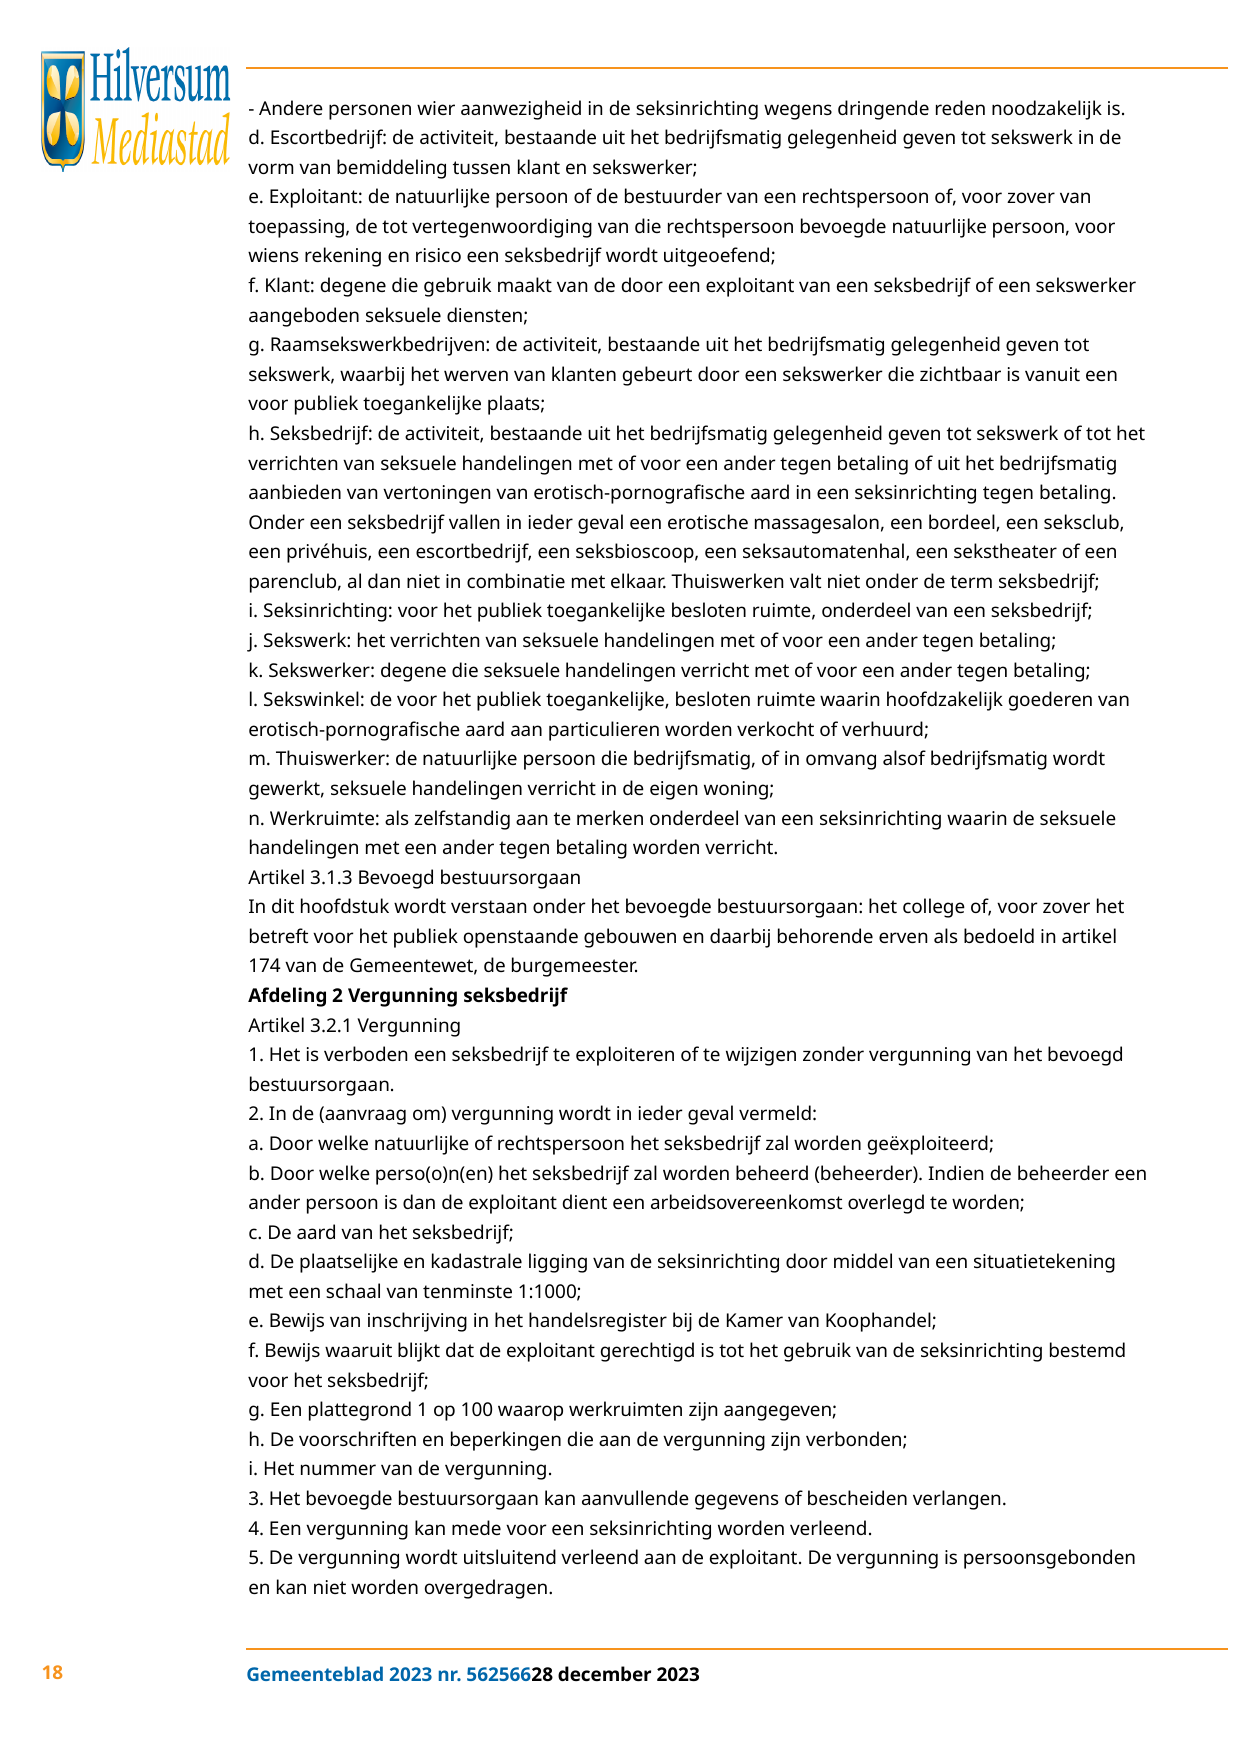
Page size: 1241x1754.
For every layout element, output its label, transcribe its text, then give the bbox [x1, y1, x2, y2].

text 4. Een vergunning kan mede voor een seksinrichting worden verleend. [248, 1515, 1152, 1541]
text e. Exploitant: de natuurlijke persoon of de bestuurder van een rechtspersoon of, voor zover van toepassing, de tot vertegenwoordiging van die rechtspersoon bevoegde natuurlijke persoon, voor wiens rekening en risico een seksbedrijf wordt uitgeoefend; [248, 183, 1152, 268]
text f. Bewijs waaruit blijkt dat de exploitant gerechtigd is tot het gebruik van de seksinrichting bestemd voor het seksbedrijf; [248, 1337, 1152, 1393]
text 2. In de (aanvraag om) vergunning wordt in ieder geval vermeld: [248, 1101, 1152, 1126]
text e. Bewijs van inschrijving in het handelsregister bij de Kamer van Koophandel; [248, 1308, 1152, 1333]
text Artikel 3.2.1 Vergunning [248, 1012, 1152, 1038]
text 5. De vergunning wordt uitsluitend verleend aan de exploitant. De vergunning is persoonsgebonden en kan niet worden overgedragen. [248, 1544, 1152, 1600]
text 3. Het bevoegde bestuursorgaan kan aanvullende gegevens of bescheiden verlangen. [248, 1485, 1152, 1511]
text Artikel 3.1.3 Bevoegd bestuursorgaan [248, 864, 1152, 890]
text l. Sekswinkel: de voor het publiek toegankelijke, besloten ruimte waarin hoofdzakelijk goederen van erotisch-pornografische aard aan particulieren worden verkocht of verhuurd; [248, 686, 1152, 742]
text i. Het nummer van de vergunning. [248, 1456, 1152, 1481]
text m. Thuiswerker: de natuurlijke persoon die bedrijfsmatig, of in omvang alsof bedrijfsmatig wordt gewerkt, seksuele handelingen verricht in de eigen woning; [248, 746, 1152, 801]
text Afdeling 2 Vergunning seksbedrijf [248, 982, 1152, 1008]
text g. Raamsekswerkbedrijven: de activiteit, bestaande uit het bedrijfsmatig gelegenheid geven tot sekswerk, waarbij het werven van klanten gebeurt door een sekswerker die zichtbaar is vanuit een voor publiek toegankelijke plaats; [248, 331, 1152, 416]
text f. Klant: degene die gebruik maakt van de door een exploitant van een seksbedrijf of een sekswerker aangeboden seksuele diensten; [248, 272, 1152, 328]
text 1. Het is verboden een seksbedrijf te exploiteren of te wijzigen zonder vergunning van het bevoegd bestuursorgaan. [248, 1041, 1152, 1097]
text h. De voorschriften en beperkingen die aan de vergunning zijn verbonden; [248, 1426, 1152, 1452]
text d. De plaatselijke en kadastrale ligging van de seksinrichting door middel van een situatietekening met een schaal van tenminste 1:1000; [248, 1248, 1152, 1304]
picture [41, 47, 231, 172]
text a. Door welke natuurlijke of rechtspersoon het seksbedrijf zal worden geëxploiteerd; [248, 1130, 1152, 1156]
text h. Seksbedrijf: de activiteit, bestaande uit het bedrijfsmatig gelegenheid geven tot sekswerk of tot het verrichten van seksuele handelingen met of voor een ander tegen betaling of uit het bedrijfsmatig aanbieden van vertoningen van erotisch-pornografische aard in een seksinrichting tegen betaling. Onder een seksbedrijf vallen in ieder geval een erotische massagesalon, een bordeel, een seksclub, een privéhuis, een escortbedrijf, een seksbioscoop, een seksautomatenhal, een sekstheater of een parenclub, al dan niet in combinatie met elkaar. Thuiswerken valt niet onder de term seksbedrijf; [248, 420, 1152, 594]
text c. De aard van het seksbedrijf; [248, 1219, 1152, 1245]
text i. Seksinrichting: voor het publiek toegankelijke besloten ruimte, onderdeel van een seksbedrijf; [248, 598, 1152, 623]
text d. Escortbedrijf: de activiteit, bestaande uit het bedrijfsmatig gelegenheid geven tot sekswerk in de vorm van bemiddeling tussen klant en sekswerker; [248, 124, 1152, 180]
text g. Een plattegrond 1 op 100 waarop werkruimten zijn aangegeven; [248, 1396, 1152, 1422]
text k. Sekswerker: degene die seksuele handelingen verricht met of voor een ander tegen betaling; [248, 657, 1152, 683]
text b. Door welke perso(o)n(en) het seksbedrijf zal worden beheerd (beheerder). Indien de beheerder een ander persoon is dan de exploitant dient een arbeidsovereenkomst overlegd te worden; [248, 1160, 1152, 1215]
text In dit hoofdstuk wordt verstaan onder het bevoegde bestuursorgaan: het college of, voor zover het betreft voor het publiek openstaande gebouwen en daarbij behorende erven als bedoeld in artikel 174 van de Gemeentewet, de burgemeester. [248, 893, 1152, 978]
text - Andere personen wier aanwezigheid in de seksinrichting wegens dringende reden noodzakelijk is. [248, 95, 1152, 121]
text j. Sekswerk: het verrichten van seksuele handelingen met of voor een ander tegen betaling; [248, 627, 1152, 653]
text n. Werkruimte: als zelfstandig aan te merken onderdeel van een seksinrichting waarin de seksuele handelingen met een ander tegen betaling worden verricht. [248, 805, 1152, 860]
